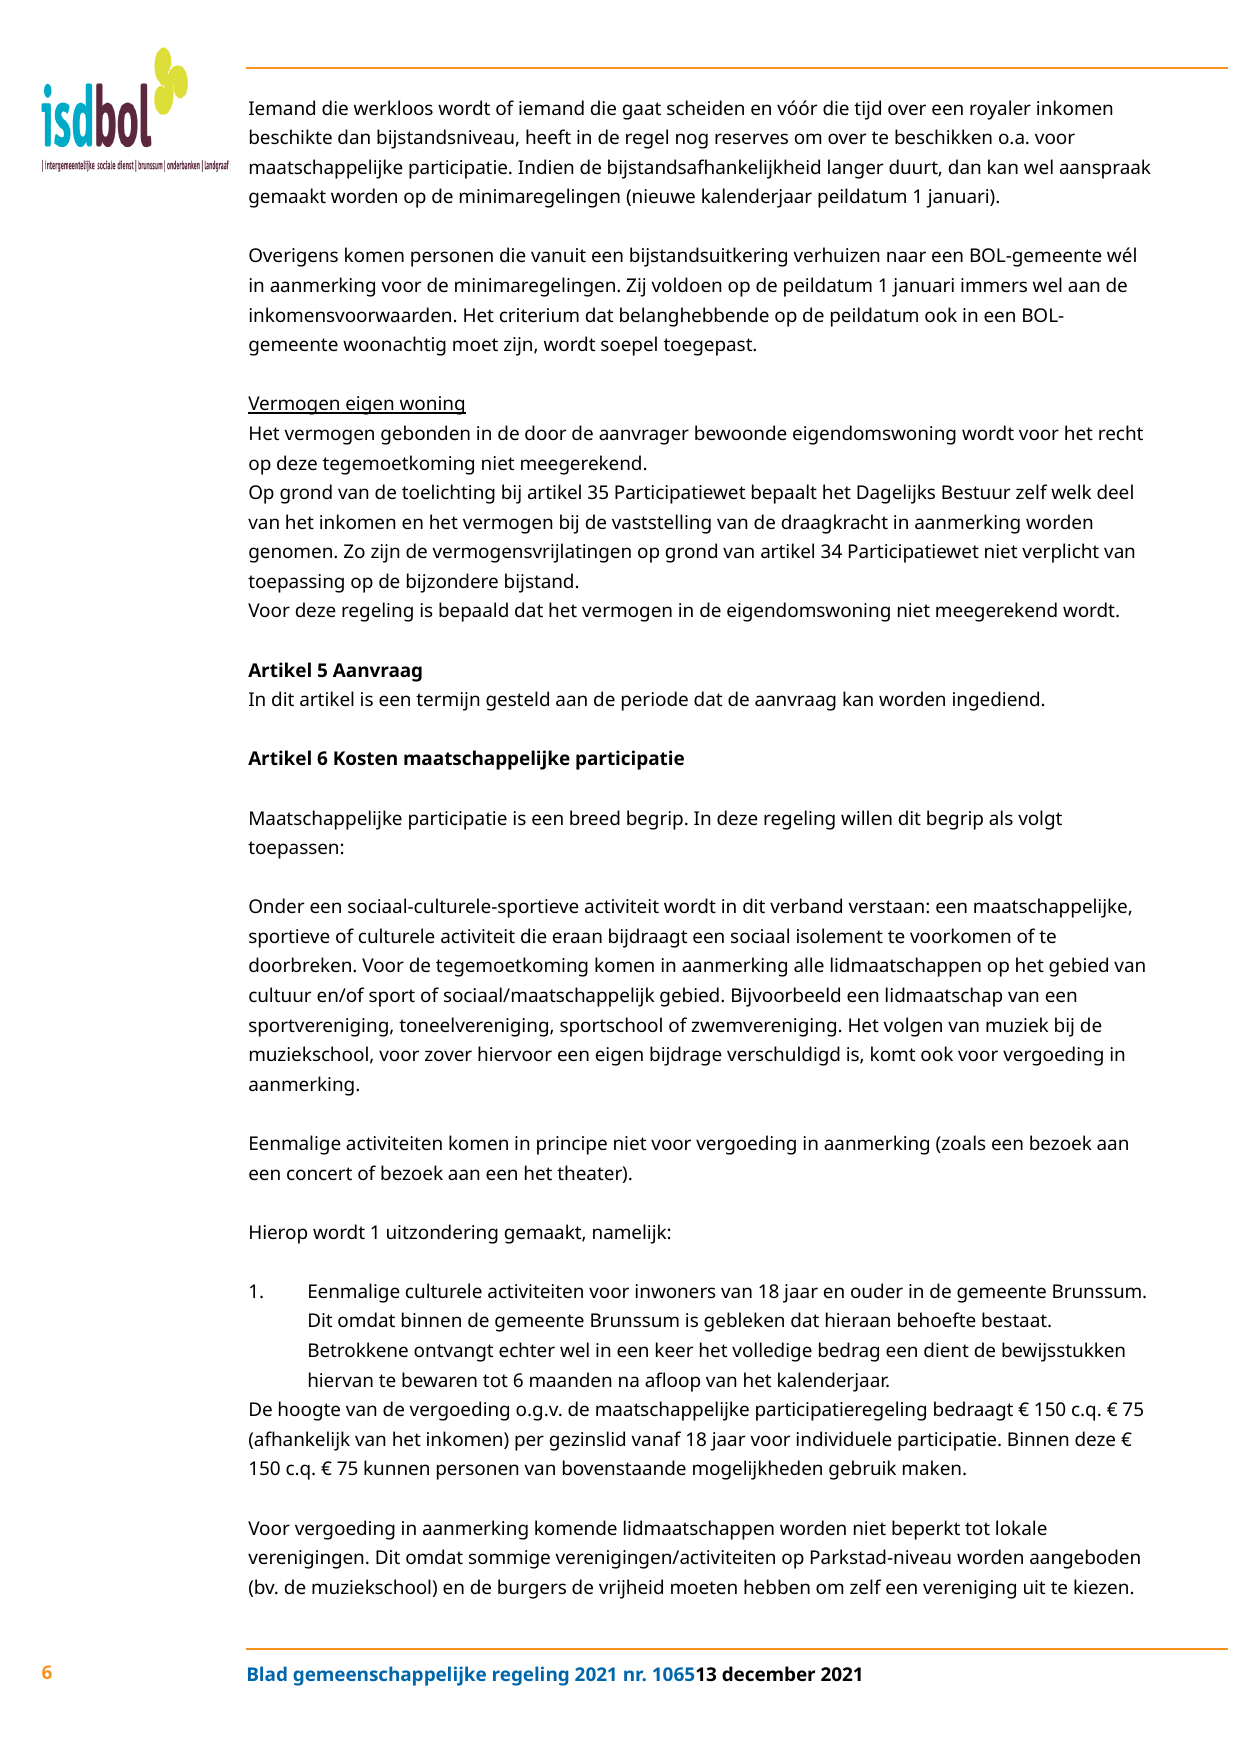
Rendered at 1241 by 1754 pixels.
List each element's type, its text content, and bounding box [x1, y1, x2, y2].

text In dit artikel is een termijn gesteld aan de periode dat de aanvraag kan worden ingediend. [248, 686, 1152, 712]
text Voor vergoeding in aanmerking komende lidmaatschappen worden niet beperkt tot lokale verenigingen. Dit omdat sommige verenigingen/activiteiten op Parkstad-niveau worden aangeboden (bv. de muziekschool) en de burgers de vrijheid moeten hebben om zelf een vereniging uit te kiezen. [248, 1515, 1152, 1600]
text Artikel 6 Kosten maatschappelijke participatie [248, 746, 1152, 771]
text Op grond van de toelichting bij artikel 35 Participatiewet bepaalt het Dagelijks Bestuur zelf welk deel van het inkomen en het vermogen bij de vaststelling van de draagkracht in aanmerking worden genomen. Zo zijn de vermogensvrijlatingen op grond van artikel 34 Participatiewet niet verplicht van toepassing op de bijzondere bijstand. [248, 479, 1152, 594]
text Eenmalige activiteiten komen in principe niet voor vergoeding in aanmerking (zoals een bezoek aan een concert of bezoek aan een het theater). [248, 1130, 1152, 1186]
text Voor deze regeling is bepaald dat het vermogen in de eigendomswoning niet meegerekend wordt. [248, 598, 1152, 623]
text Onder een sociaal-culturele-sportieve activiteit wordt in dit verband verstaan: een maatschappelijke, sportieve of culturele activiteit die eraan bijdraagt een sociaal isolement te voorkomen of te doorbreken. Voor de tegemoetkoming komen in aanmerking alle lidmaatschappen op het gebied van cultuur en/of sport of sociaal/maatschappelijk gebied. Bijvoorbeeld een lidmaatschap van een sportvereniging, toneelvereniging, sportschool of zwemvereniging. Het volgen van muziek bij de muziekschool, voor zover hiervoor een eigen bijdrage verschuldigd is, komt ook voor vergoeding in aanmerking. [248, 893, 1152, 1097]
text Overigens komen personen die vanuit een bijstandsuitkering verhuizen naar een BOL-gemeente wél in aanmerking voor de minimaregelingen. Zij voldoen op de peildatum 1 januari immers wel aan de inkomensvoorwaarden. Het criterium dat belanghebbende op de peildatum ook in een BOL-gemeente woonachtig moet zijn, wordt soepel toegepast. [248, 243, 1152, 357]
picture [41, 47, 231, 172]
text Iemand die werkloos wordt of iemand die gaat scheiden en vóór die tijd over een royaler inkomen beschikte dan bijstandsniveau, heeft in de regel nog reserves om over te beschikken o.a. voor maatschappelijke participatie. Indien de bijstandsafhankelijkheid langer duurt, dan kan wel aanspraak gemaakt worden op de minimaregelingen (nieuwe kalenderjaar peildatum 1 januari). [248, 95, 1152, 209]
text Het vermogen gebonden in de door de aanvrager bewoonde eigendomswoning wordt voor het recht op deze tegemoetkoming niet meegerekend. [248, 420, 1152, 476]
text Artikel 5 Aanvraag [248, 657, 1152, 683]
text Vermogen eigen woning [248, 391, 1152, 416]
text De hoogte van de vergoeding o.g.v. de maatschappelijke participatieregeling bedraagt € 150 c.q. € 75 (afhankelijk van het inkomen) per gezinslid vanaf 18 jaar voor individuele participatie. Binnen deze € 150 c.q. € 75 kunnen personen van bovenstaande mogelijkheden gebruik maken. [248, 1396, 1152, 1481]
text Hierop wordt 1 uitzondering gemaakt, namelijk: [248, 1219, 1152, 1245]
list Eenmalige culturele activiteiten voor inwoners van 18 jaar en ouder in de gemeente Brunssum. Dit omdat binnen de gemeente Brunssum is gebleken dat hieraan behoefte bestaat. Betrokkene ontvangt echter wel in een keer het volledige bedrag een dient de bewijsstukken hiervan te bewaren tot 6 maanden na afloop van het kalenderjaar. [248, 1278, 1152, 1393]
text Maatschappelijke participatie is een breed begrip. In deze regeling willen dit begrip als volgt toepassen: [248, 805, 1152, 860]
